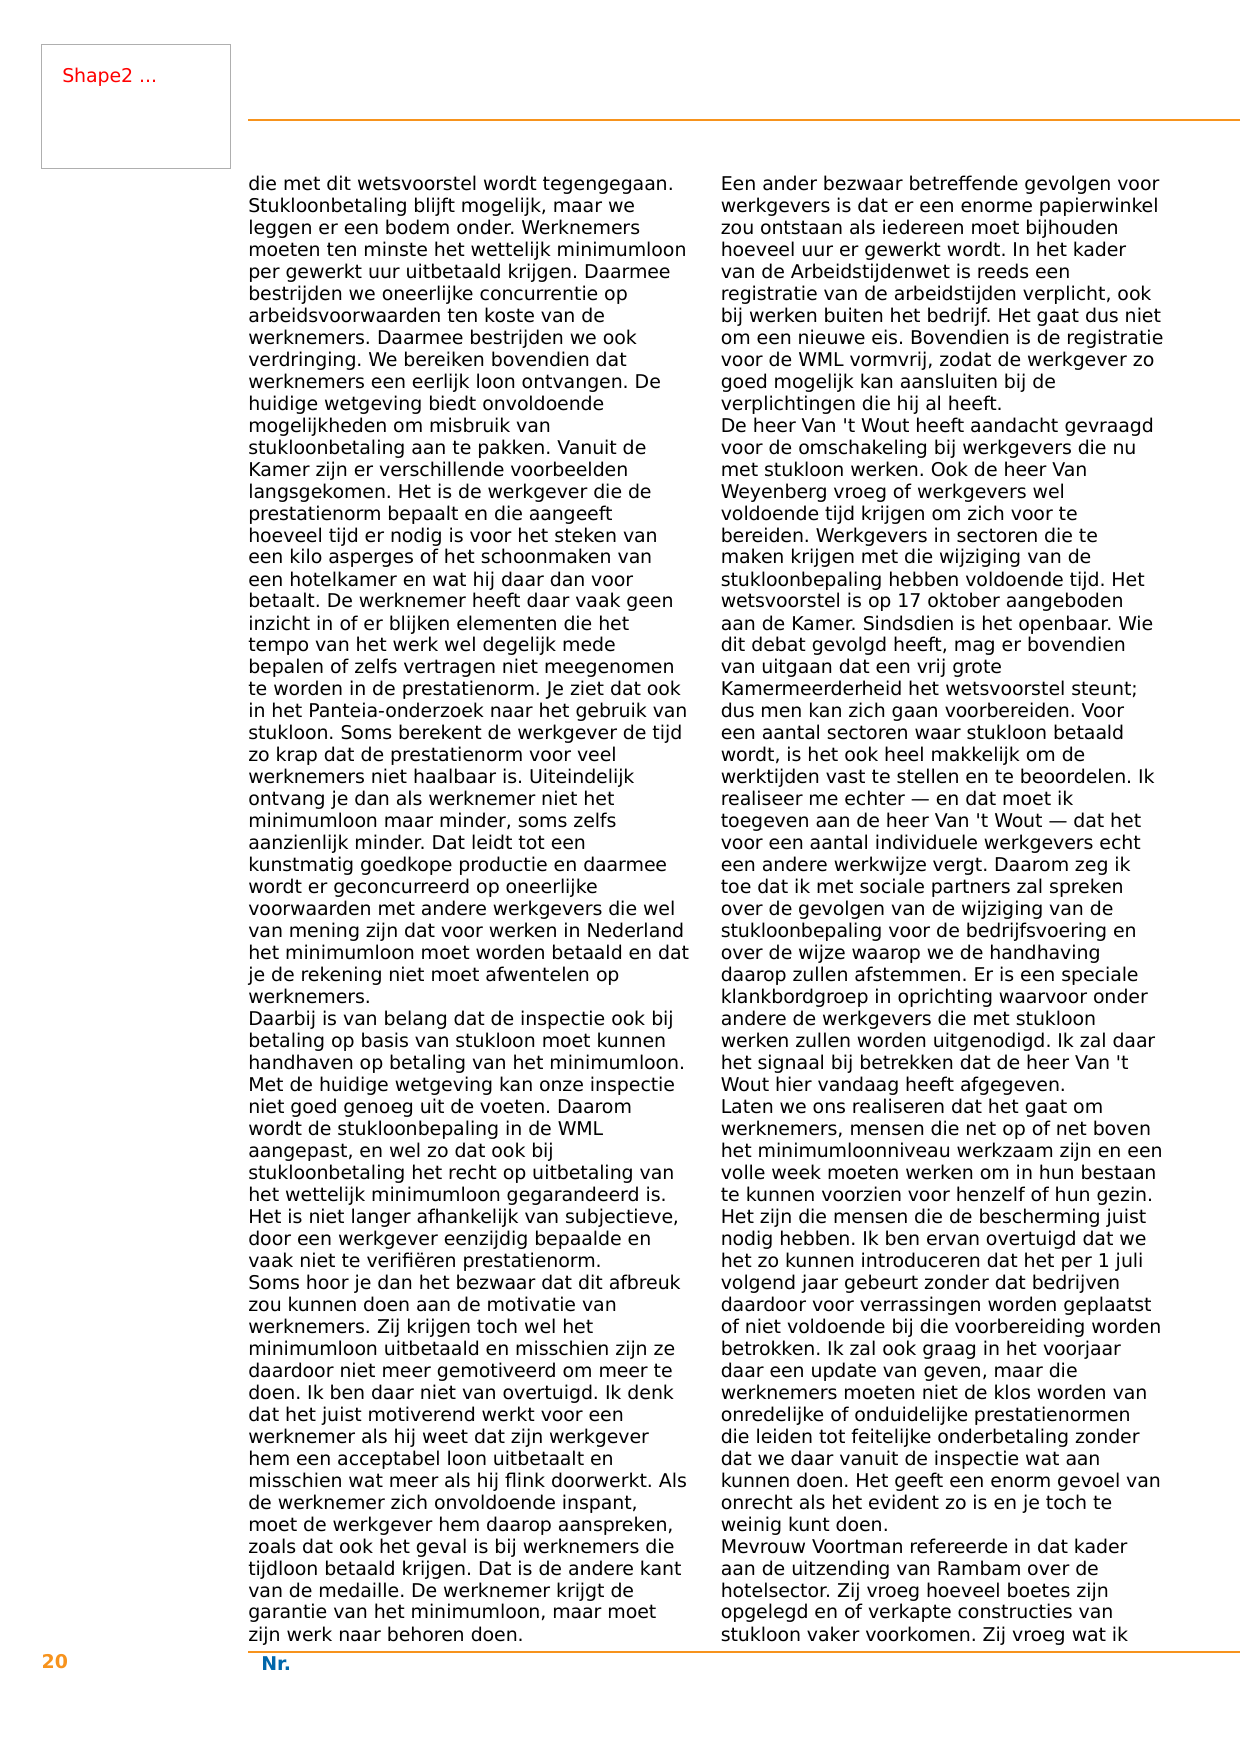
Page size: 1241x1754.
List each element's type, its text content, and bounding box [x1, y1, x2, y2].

text Daarbij is van belang dat de inspectie ook bij betaling op basis van stukloon moet kunnen handhaven op betaling van het minimumloon. Met de huidige wetgeving kan onze inspectie niet goed genoeg uit de voeten. Daarom wordt de stukloonbepaling in de WML aangepast, en wel zo dat ook bij stukloonbetaling het recht op uitbetaling van het wettelijk minimumloon gegarandeerd is. Het is niet langer afhankelijk van subjectieve, door een werkgever eenzijdig bepaalde en vaak niet te verifiëren prestatienorm. [248, 1008, 691, 1272]
text Een ander bezwaar betreffende gevolgen voor werkgevers is dat er een enorme papierwinkel zou ontstaan als iedereen moet bijhouden hoeveel uur er gewerkt wordt. In het kader van de Arbeidstijdenwet is reeds een registratie van de arbeidstijden verplicht, ook bij werken buiten het bedrijf. Het gaat dus niet om een nieuwe eis. Bovendien is de registratie voor de WML vormvrij, zodat de werkgever zo goed mogelijk kan aansluiten bij de verplichtingen die hij al heeft. [721, 173, 1163, 414]
text Soms hoor je dan het bezwaar dat dit afbreuk zou kunnen doen aan de motivatie van werknemers. Zij krijgen toch wel het minimumloon uitbetaald en misschien zijn ze daardoor niet meer gemotiveerd om meer te doen. Ik ben daar niet van overtuigd. Ik denk dat het juist motiverend werkt voor een werknemer als hij weet dat zijn werkgever hem een acceptabel loon uitbetaalt en misschien wat meer als hij flink doorwerkt. Als de werknemer zich onvoldoende inspant, moet de werkgever hem daarop aanspreken, zoals dat ook het geval is bij werknemers die tijdloon betaald krijgen. Dat is de andere kant van de medaille. De werknemer krijgt de garantie van het minimumloon, maar moet zijn werk naar behoren doen. [248, 1272, 691, 1645]
text De heer Van 't Wout heeft aandacht gevraagd voor de omschakeling bij werkgevers die nu met stukloon werken. Ook de heer Van Weyenberg vroeg of werkgevers wel voldoende tijd krijgen om zich voor te bereiden. Werkgevers in sectoren die te maken krijgen met die wijziging van de stukloonbepaling hebben voldoende tijd. Het wetsvoorstel is op 17 oktober aangeboden aan de Kamer. Sindsdien is het openbaar. Wie dit debat gevolgd heeft, mag er bovendien van uitgaan dat een vrij grote Kamermeerderheid het wetsvoorstel steunt; dus men kan zich gaan voorbereiden. Voor een aantal sectoren waar stukloon betaald wordt, is het ook heel makkelijk om de werktijden vast te stellen en te beoordelen. Ik realiseer me echter — en dat moet ik toegeven aan de heer Van 't Wout — dat het voor een aantal individuele werkgevers echt een andere werkwijze vergt. Daarom zeg ik toe dat ik met sociale partners zal spreken over de gevolgen van de wijziging van de stukloonbepaling voor de bedrijfsvoering en over de wijze waarop we de handhaving daarop zullen afstemmen. Er is een speciale klankbordgroep in oprichting waarvoor onder andere de werkgevers die met stukloon werken zullen worden uitgenodigd. Ik zal daar het signaal bij betrekken dat de heer Van 't Wout hier vandaag heeft afgegeven. [721, 414, 1163, 1096]
text die met dit wetsvoorstel wordt tegengegaan. Stukloonbetaling blijft mogelijk, maar we leggen er een bodem onder. Werknemers moeten ten minste het wettelijk minimumloon per gewerkt uur uitbetaald krijgen. Daarmee bestrijden we oneerlijke concurrentie op arbeidsvoorwaarden ten koste van de werknemers. Daarmee bestrijden we ook verdringing. We bereiken bovendien dat werknemers een eerlijk loon ontvangen. De huidige wetgeving biedt onvoldoende mogelijkheden om misbruik van stukloonbetaling aan te pakken. Vanuit de Kamer zijn er verschillende voorbeelden langsgekomen. Het is de werkgever die de prestatienorm bepaalt en die aangeeft hoeveel tijd er nodig is voor het steken van een kilo asperges of het schoonmaken van een hotelkamer en wat hij daar dan voor betaalt. De werknemer heeft daar vaak geen inzicht in of er blijken elementen die het tempo van het werk wel degelijk mede bepalen of zelfs vertragen niet meegenomen te worden in de prestatienorm. Je ziet dat ook in het Panteia-onderzoek naar het gebruik van stukloon. Soms berekent de werkgever de tijd zo krap dat de prestatienorm voor veel werknemers niet haalbaar is. Uiteindelijk ontvang je dan als werknemer niet het minimumloon maar minder, soms zelfs aanzienlijk minder. Dat leidt tot een kunstmatig goedkope productie en daarmee wordt er geconcurreerd op oneerlijke voorwaarden met andere werkgevers die wel van mening zijn dat voor werken in Nederland het minimumloon moet worden betaald en dat je de rekening niet moet afwentelen op werknemers. [248, 173, 691, 1008]
text Laten we ons realiseren dat het gaat om werknemers, mensen die net op of net boven het minimumloonniveau werkzaam zijn en een volle week moeten werken om in hun bestaan te kunnen voorzien voor henzelf of hun gezin. Het zijn die mensen die de bescherming juist nodig hebben. Ik ben ervan overtuigd dat we het zo kunnen introduceren dat het per 1 juli volgend jaar gebeurt zonder dat bedrijven daardoor voor verrassingen worden geplaatst of niet voldoende bij die voorbereiding worden betrokken. Ik zal ook graag in het voorjaar daar een update van geven, maar die werknemers moeten niet de klos worden van onredelijke of onduidelijke prestatienormen die leiden tot feitelijke onderbetaling zonder dat we daar vanuit de inspectie wat aan kunnen doen. Het geeft een enorm gevoel van onrecht als het evident zo is en je toch te weinig kunt doen. [721, 1096, 1163, 1536]
text Mevrouw Voortman refereerde in dat kader aan de uitzending van Rambam over de hotelsector. Zij vroeg hoeveel boetes zijn opgelegd en of verkapte constructies van stukloon vaker voorkomen. Zij vroeg wat ik [721, 1536, 1163, 1645]
